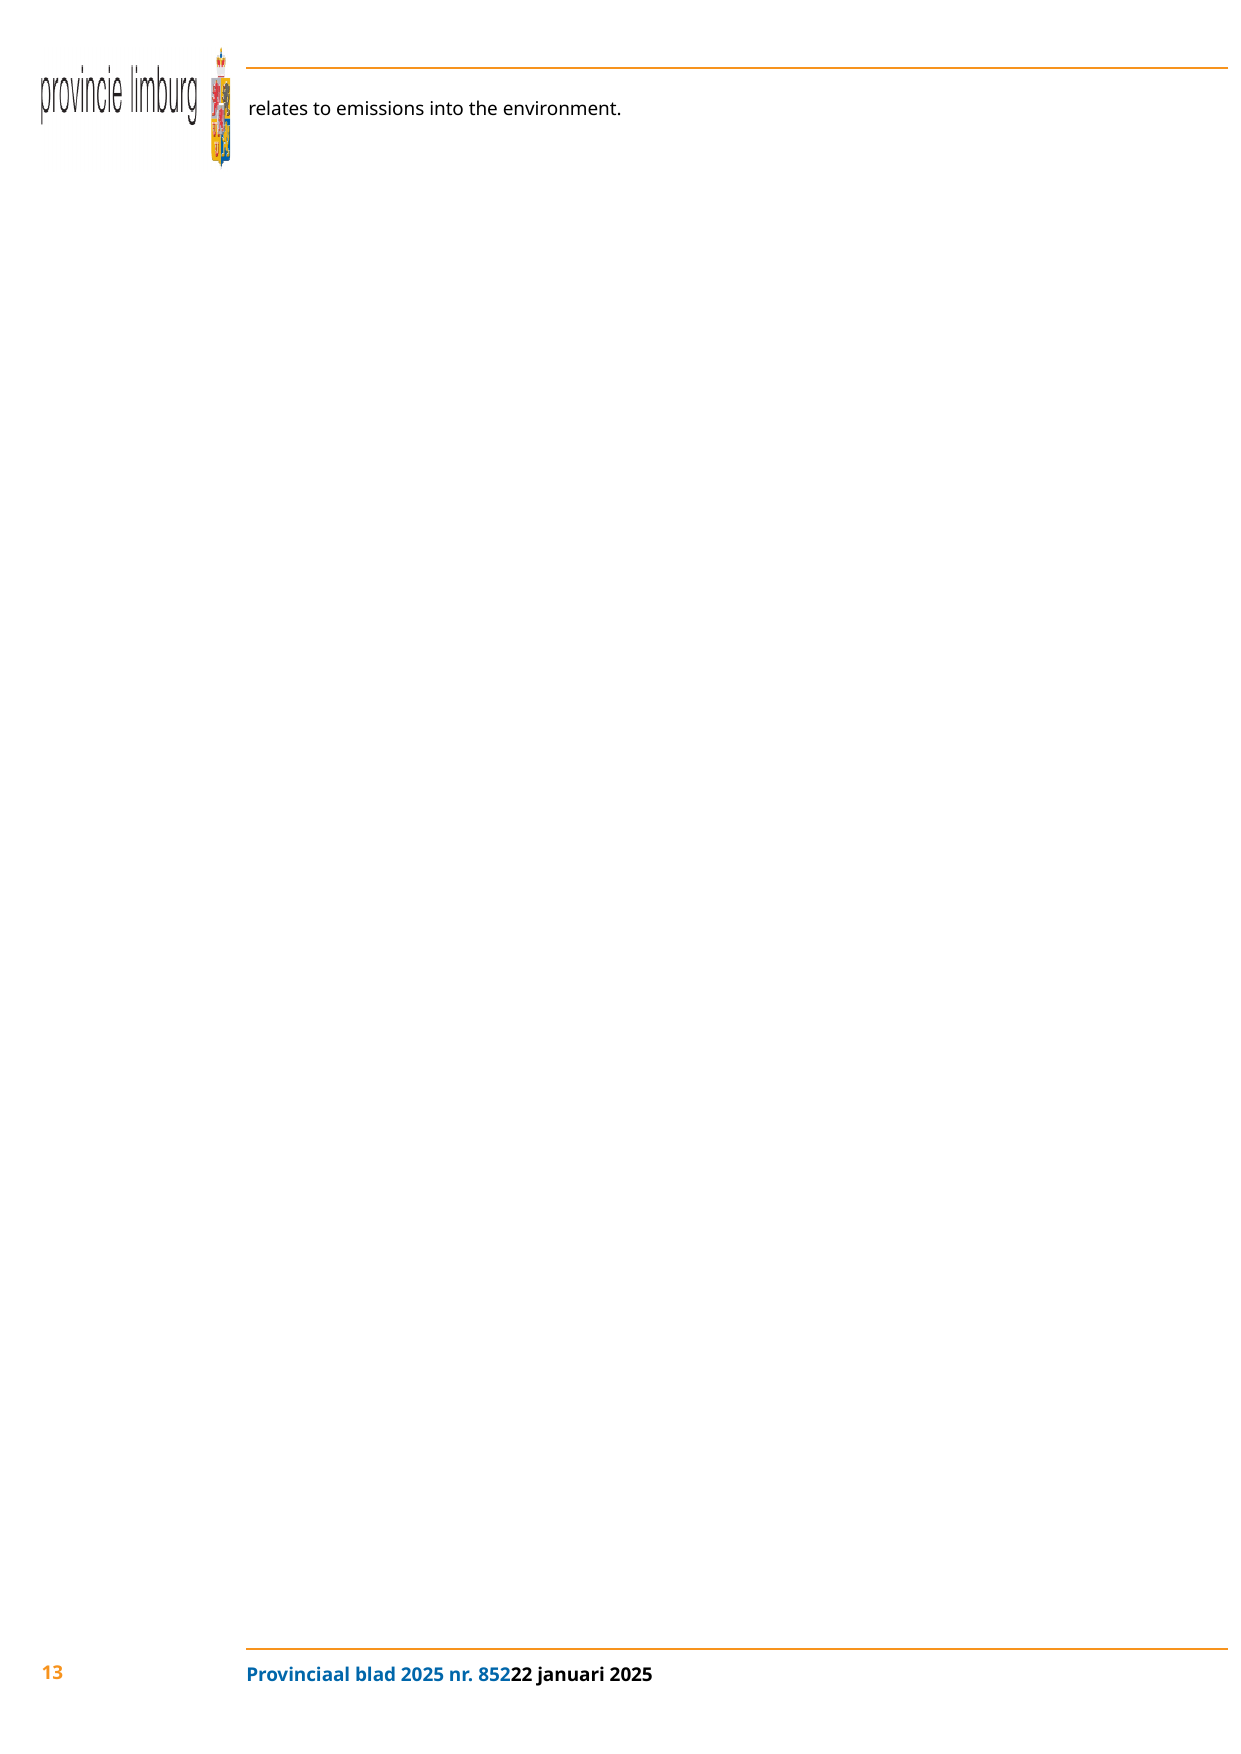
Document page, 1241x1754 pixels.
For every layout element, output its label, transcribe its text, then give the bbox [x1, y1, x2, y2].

picture [41, 47, 231, 172]
text relates to emissions into the environment. [248, 95, 1152, 121]
